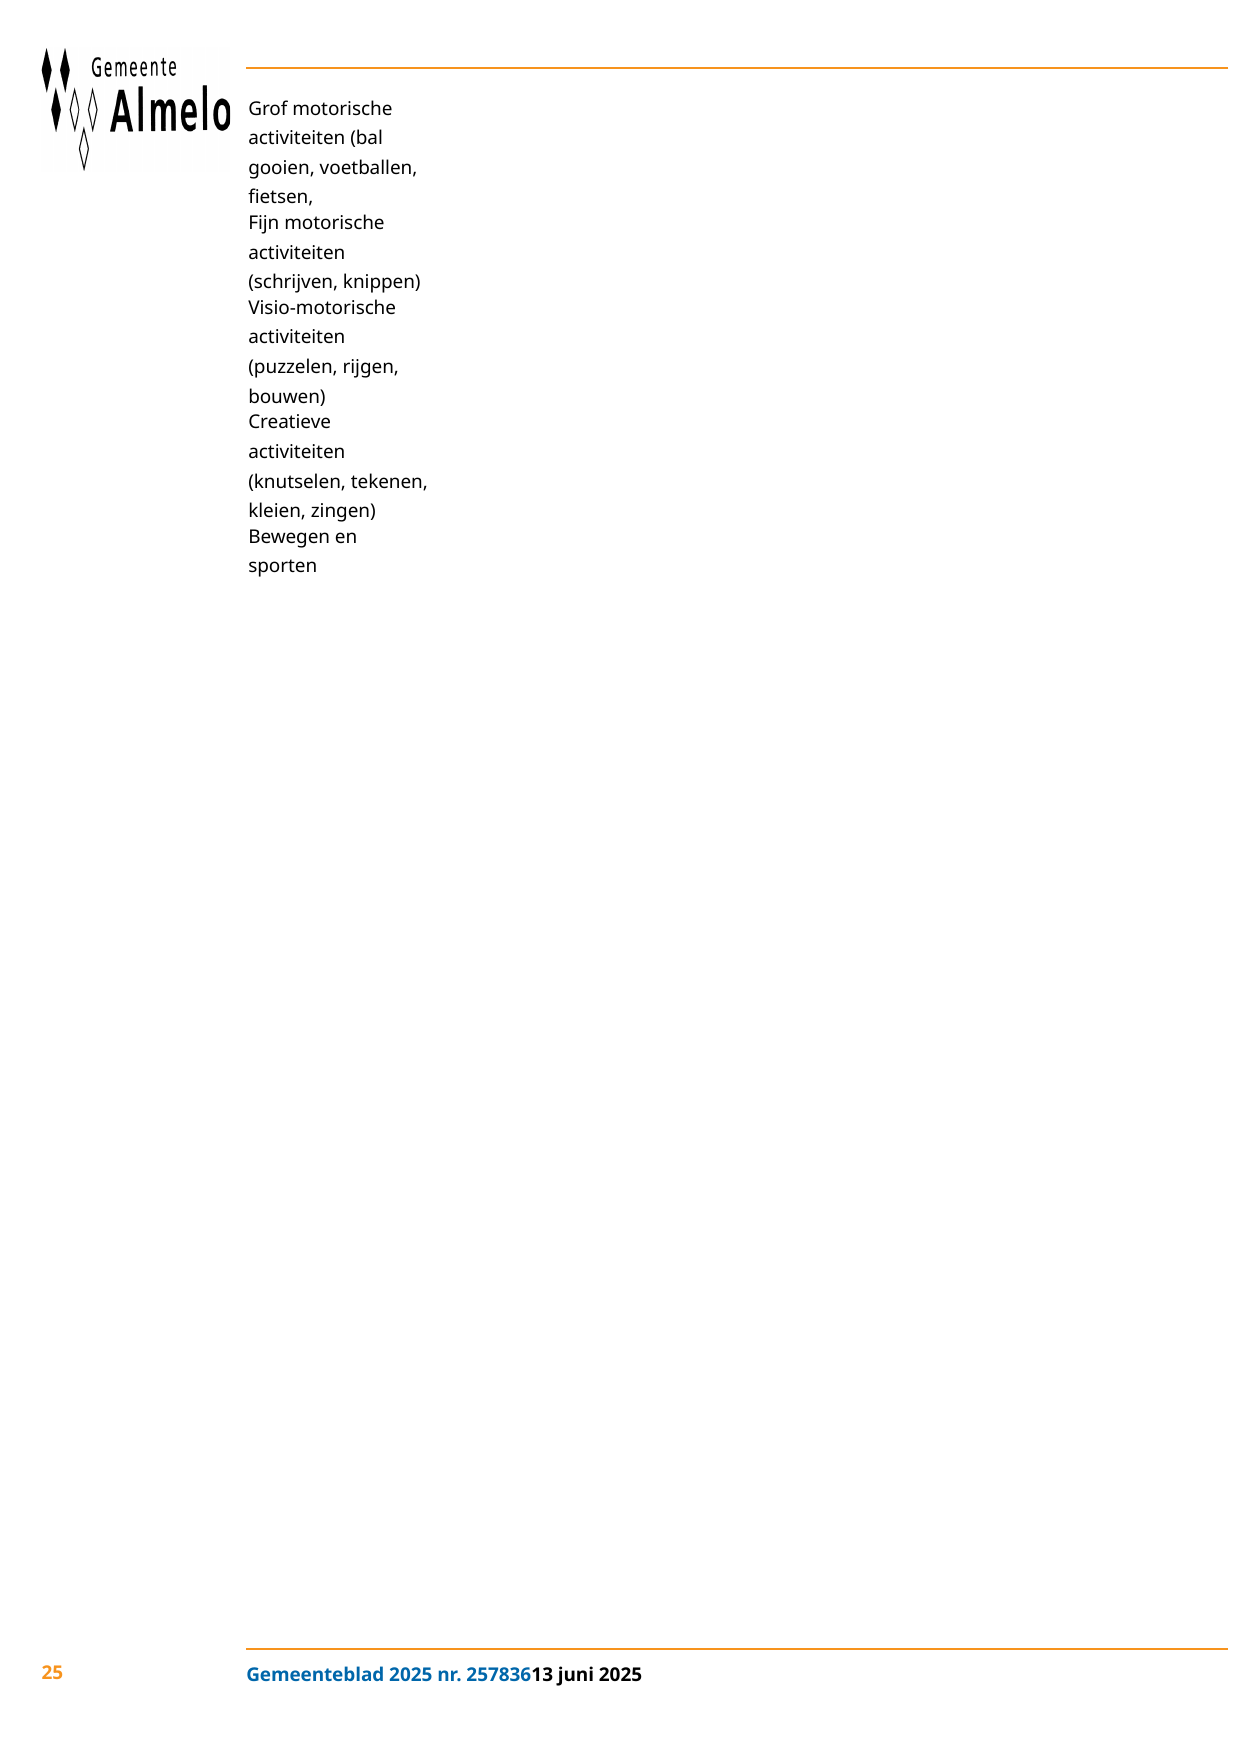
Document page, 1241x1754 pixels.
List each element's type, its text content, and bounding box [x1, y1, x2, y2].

table_cell [609, 209, 790, 294]
table_cell Creatieve activiteiten (knutselen, tekenen, kleien, zingen) [248, 409, 429, 523]
table_cell [971, 523, 1152, 578]
table_cell [790, 409, 971, 523]
table_cell [429, 294, 609, 409]
table_cell [429, 523, 609, 578]
table_cell [609, 95, 790, 209]
table_cell [790, 294, 971, 409]
table_cell [971, 294, 1152, 409]
table_cell [429, 409, 609, 523]
table_cell [429, 209, 609, 294]
table_cell Bewegen en sporten [248, 523, 429, 578]
table_cell [609, 294, 790, 409]
table_cell Visio-motorische activiteiten (puzzelen, rijgen, bouwen) [248, 294, 429, 409]
table_cell [790, 95, 971, 209]
table_cell [609, 523, 790, 578]
table_cell [971, 409, 1152, 523]
table_cell [790, 209, 971, 294]
table_cell Fijn motorische activiteiten (schrijven, knippen) [248, 209, 429, 294]
picture [41, 47, 231, 172]
table_cell [609, 409, 790, 523]
table_cell Grof motorische activiteiten (bal gooien, voetballen, fietsen, [248, 95, 429, 209]
table_cell [429, 95, 609, 209]
table_cell [971, 95, 1152, 209]
table_cell [971, 209, 1152, 294]
table_cell [790, 523, 971, 578]
